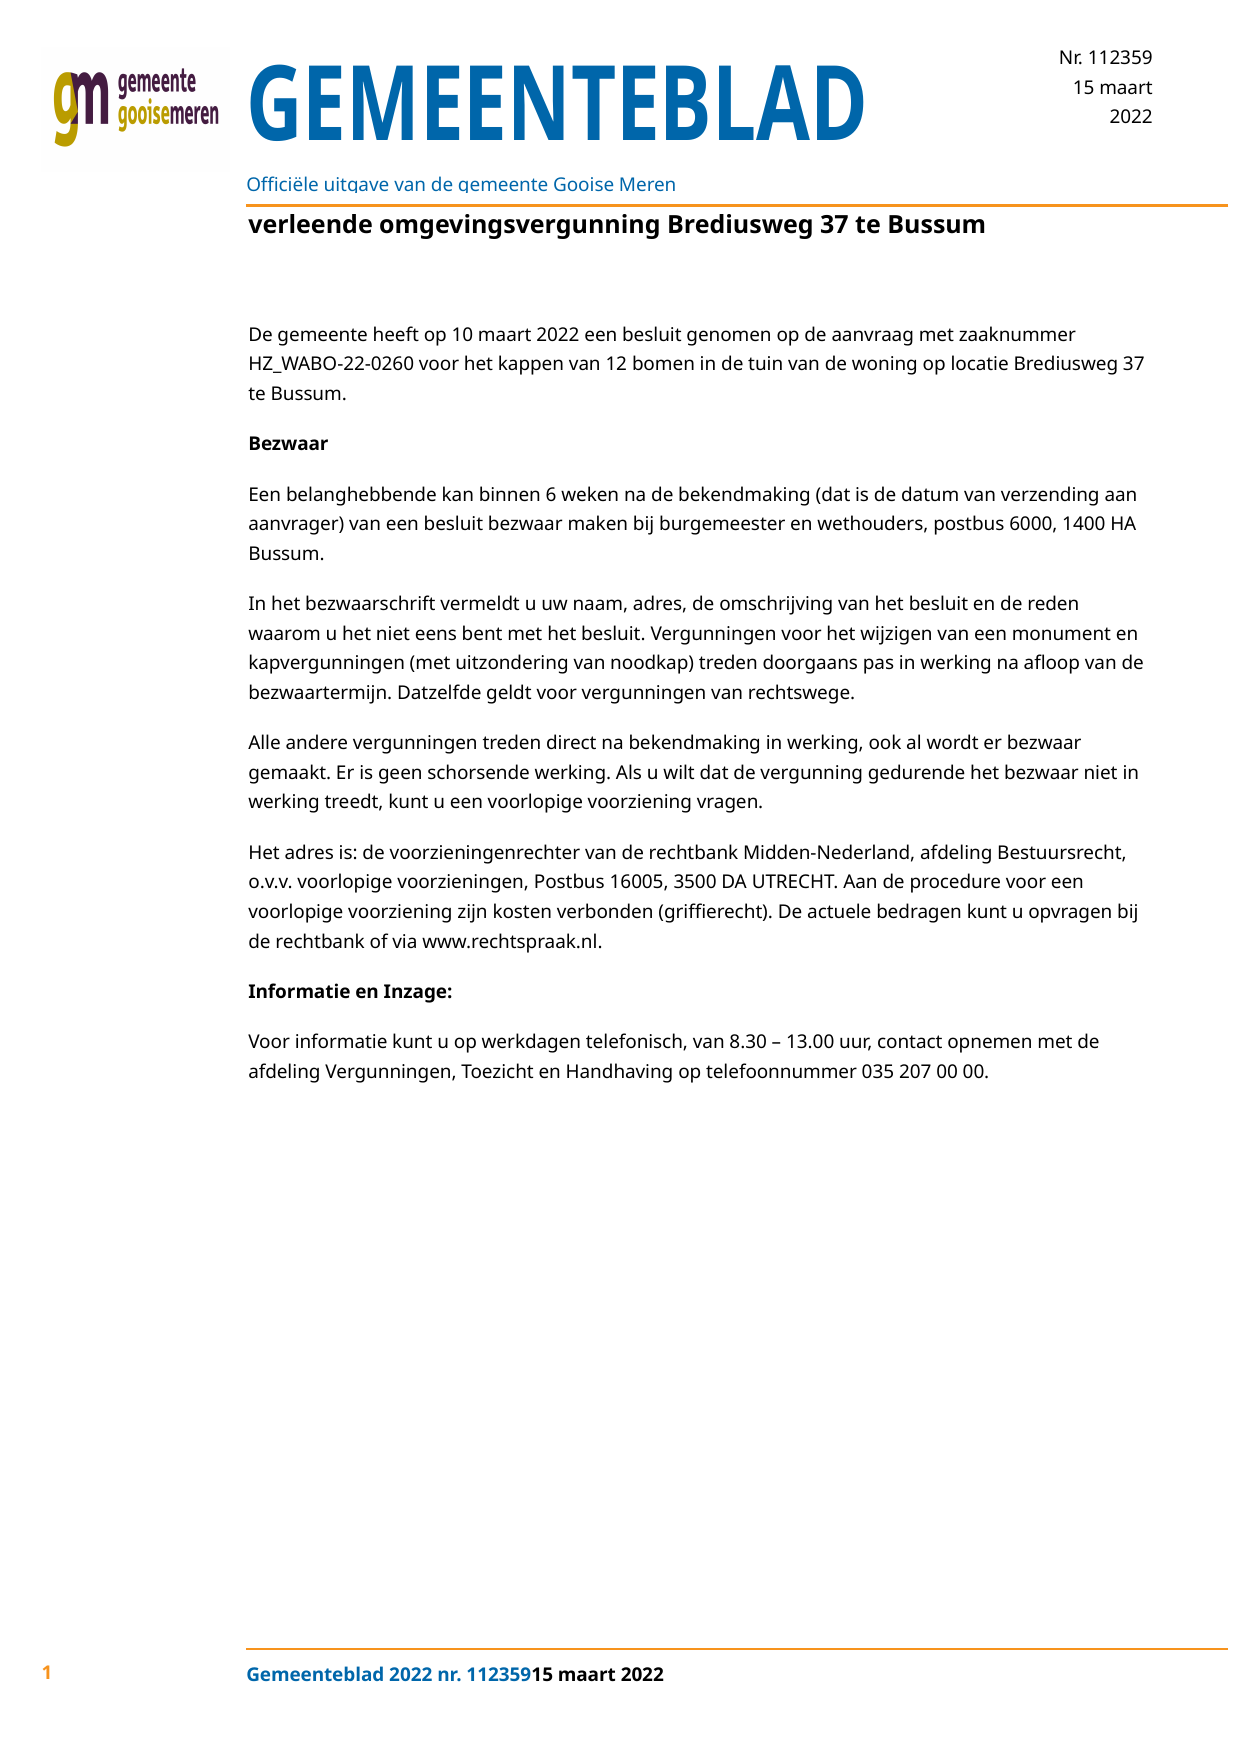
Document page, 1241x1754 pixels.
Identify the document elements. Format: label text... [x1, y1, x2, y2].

text Het adres is: de voorzieningenrechter van de rechtbank Midden-Nederland, afdeling Bestuursrecht, o.v.v. voorlopige voorzieningen, Postbus 16005, 3500 DA UTRECHT. Aan de procedure voor een voorlopige voorziening zijn kosten verbonden (griffierecht). De actuele bedragen kunt u opvragen bij de rechtbank of via www.rechtspraak.nl. [248, 839, 1152, 953]
picture [41, 47, 231, 172]
text Alle andere vergunningen treden direct na bekendmaking in werking, ook al wordt er bezwaar gemaakt. Er is geen schorsende werking. Als u wilt dat de vergunning gedurende het bezwaar niet in werking treedt, kunt u een voorlopige voorziening vragen. [248, 729, 1152, 814]
text In het bezwaarschrift vermeldt u uw naam, adres, de omschrijving van het besluit en de reden waarom u het niet eens bent met het besluit. Vergunningen voor het wijzigen van een monument en kapvergunningen (met uitzondering van noodkap) treden doorgaans pas in werking na afloop van de bezwaartermijn. Datzelfde geldt voor vergunningen van rechtswege. [248, 590, 1152, 705]
text Een belanghebbende kan binnen 6 weken na de bekendmaking (dat is de datum van verzending aan aanvrager) van een besluit bezwaar maken bij burgemeester en wethouders, postbus 6000, 1400 HA Bussum. [248, 481, 1152, 566]
text Informatie en Inzage: [248, 978, 1152, 1004]
text Bezwaar [248, 430, 1152, 456]
text Voor informatie kunt u op werkdagen telefonisch, van 8.30 – 13.00 uur, contact opnemen met de afdeling Vergunningen, Toezicht en Handhaving op telefoonnummer 035 207 00 00. [248, 1029, 1152, 1084]
text De gemeente heeft op 10 maart 2022 een besluit genomen op de aanvraag met zaaknummer HZ_WABO-22-0260 voor het kappen van 12 bomen in de tuin van de woning op locatie Brediusweg 37 te Bussum. [248, 321, 1152, 406]
text verleende omgevingsvergunning Brediusweg 37 te Bussum [248, 207, 1152, 241]
